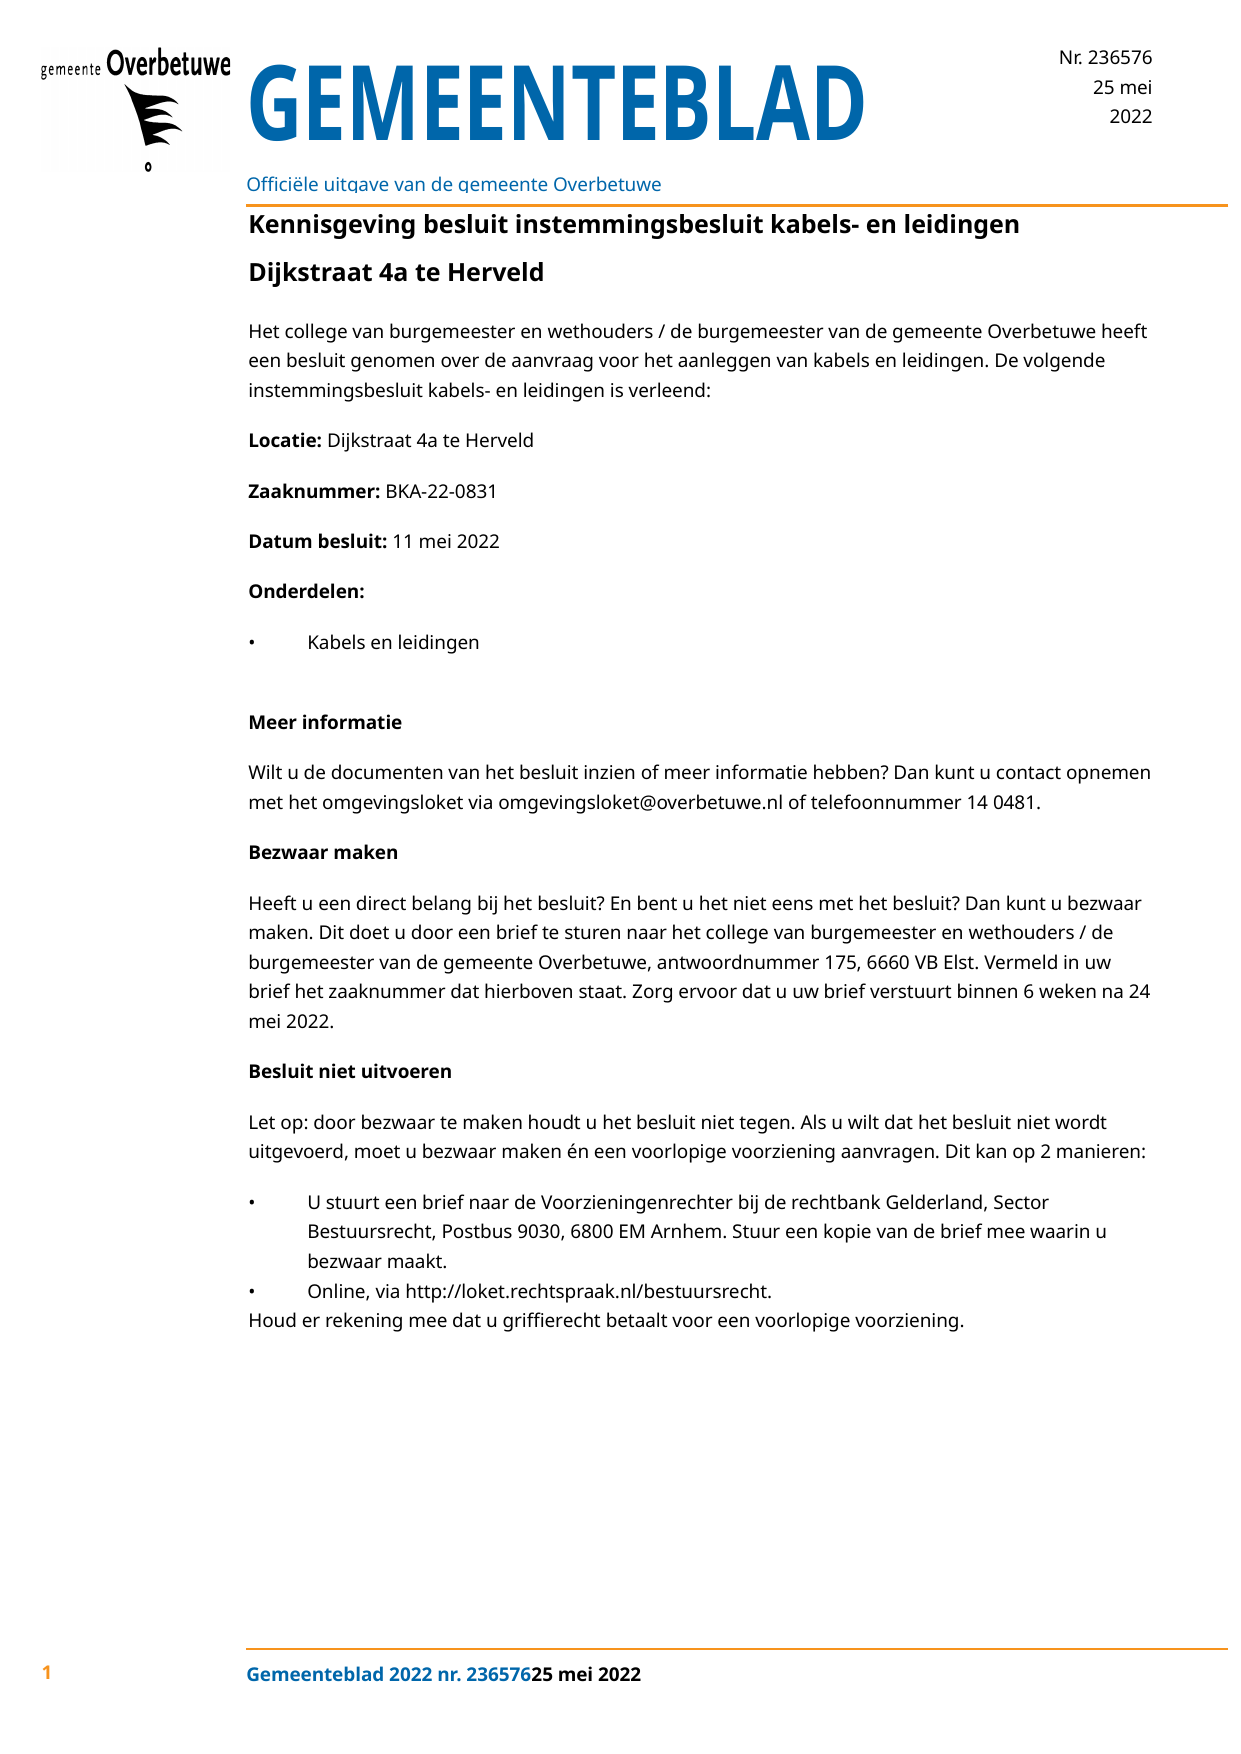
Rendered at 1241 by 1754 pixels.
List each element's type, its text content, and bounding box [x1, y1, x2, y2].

text Onderdelen: [248, 579, 1152, 604]
text Datum besluit: 11 mei 2022 [248, 528, 1152, 554]
text Meer informatie [248, 709, 1152, 735]
picture [41, 47, 231, 172]
text Locatie: Dijkstraat 4a te Herveld [248, 427, 1152, 453]
list Online, via http://loket.rechtspraak.nl/bestuursrecht. [248, 1278, 1152, 1304]
text Zaaknummer: BKA-22-0831 [248, 478, 1152, 504]
text Let op: door bezwaar te maken houdt u het besluit niet tegen. Als u wilt dat het besluit niet wordt uitgevoerd, moet u bezwaar maken én een voorlopige voorziening aanvragen. Dit kan op 2 manieren: [248, 1109, 1152, 1164]
text Wilt u de documenten van het besluit inzien of meer informatie hebben? Dan kunt u contact opnemen met het omgevingsloket via omgevingsloket@overbetuwe.nl of telefoonnummer 14 0481. [248, 759, 1152, 815]
list U stuurt een brief naar de Voorzieningenrechter bij de rechtbank Gelderland, Sector Bestuursrecht, Postbus 9030, 6800 EM Arnhem. Stuur een kopie van de brief mee waarin u bezwaar maakt. [248, 1189, 1152, 1274]
text Besluit niet uitvoeren [248, 1059, 1152, 1084]
list Kabels en leidingen [248, 629, 1152, 655]
text Het college van burgemeester en wethouders / de burgemeester van de gemeente Overbetuwe heeft een besluit genomen over de aanvraag voor het aanleggen van kabels en leidingen. De volgende instemmingsbesluit kabels- en leidingen is verleend: [248, 318, 1152, 403]
text Houd er rekening mee dat u griffierecht betaalt voor een voorlopige voorziening. [248, 1307, 1152, 1333]
text Kennisgeving besluit instemmingsbesluit kabels- en leidingen Dijkstraat 4a te Herveld [248, 207, 1152, 288]
text Bezwaar maken [248, 839, 1152, 865]
text Heeft u een direct belang bij het besluit? En bent u het niet eens met het besluit? Dan kunt u bezwaar maken. Dit doet u door een brief te sturen naar het college van burgemeester en wethouders / de burgemeester van de gemeente Overbetuwe, antwoordnummer 175, 6660 VB Elst. Vermeld in uw brief het zaaknummer dat hierboven staat. Zorg ervoor dat u uw brief verstuurt binnen 6 weken na 24 mei 2022. [248, 890, 1152, 1034]
